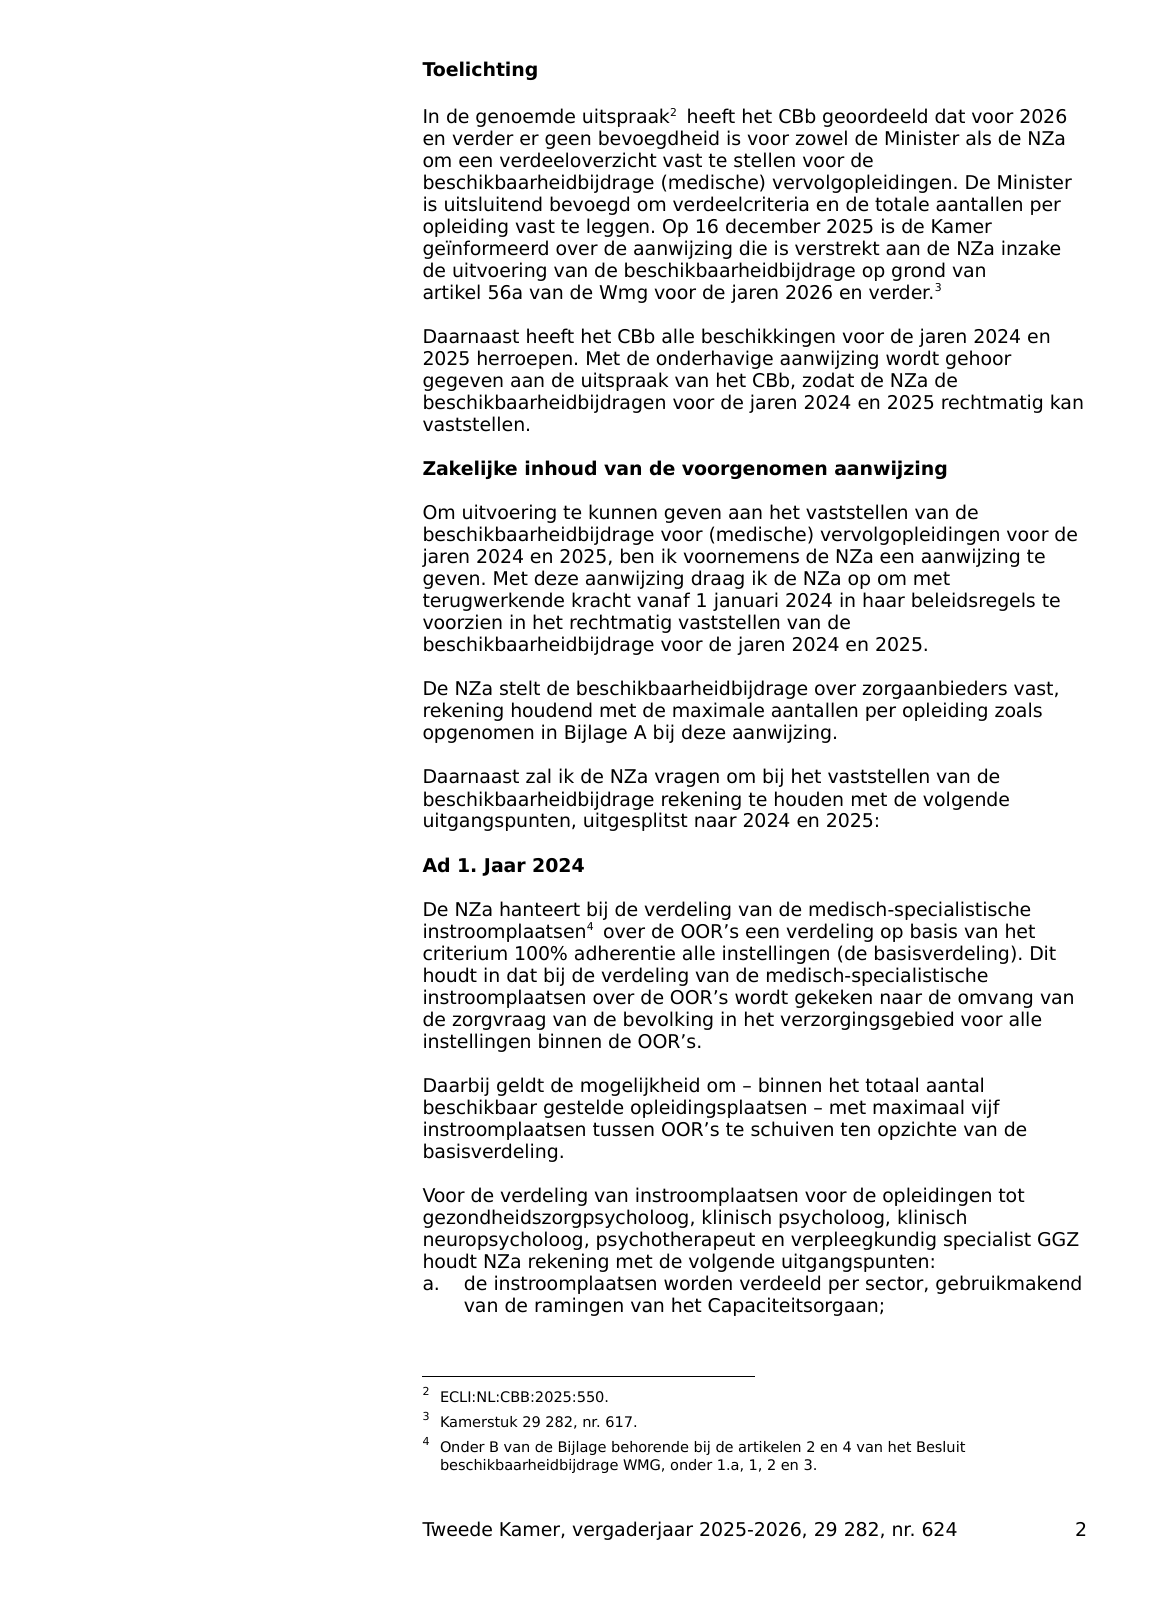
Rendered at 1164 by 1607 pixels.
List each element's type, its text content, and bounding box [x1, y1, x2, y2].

text Daarbij geldt de mogelijkheid om – binnen het totaal aantal beschikbaar gestelde opleidingsplaatsen – met maximaal vijf instroomplaatsen tussen OOR’s te schuiven ten opzichte van de basisverdeling. [422, 1075, 1087, 1163]
subtitle Ad 1. Jaar 2024 [422, 854, 1087, 877]
text Kamerstuk 29 282, nr. 617. [422, 1410, 1087, 1432]
subtitle Zakelijke inhoud van de voorgenomen aanwijzing [422, 458, 1087, 480]
text De NZa stelt de beschikbaarheidbijdrage over zorgaanbieders vast, rekening houdend met de maximale aantallen per opleiding zoals opgenomen in Bijlage A bij deze aanwijzing. [422, 678, 1087, 744]
text Daarnaast heeft het CBb alle beschikkingen voor de jaren 2024 en 2025 herroepen. Met de onderhavige aanwijzing wordt gehoor gegeven aan de uitspraak van het CBb, zodat de NZa de beschikbaarheidbijdragen voor de jaren 2024 en 2025 rechtmatig kan vaststellen. [422, 326, 1087, 436]
subtitle Toelichting [422, 59, 1087, 81]
text Onder B van de Bijlage behorende bij de artikelen 2 en 4 van het Besluit beschikbaarheidbijdrage WMG, onder 1.a, 1, 2 en 3. [422, 1435, 1087, 1474]
text Daarnaast zal ik de NZa vragen om bij het vaststellen van de beschikbaarheidbijdrage rekening te houden met de volgende uitgangspunten, uitgesplitst naar 2024 en 2025: [422, 766, 1087, 832]
text ECLI:NL:CBB:2025:550. [422, 1385, 1087, 1407]
text Voor de verdeling van instroomplaatsen voor de opleidingen tot gezondheidszorgpsycholoog, klinisch psycholoog, klinisch neuropsycholoog, psychotherapeut en verpleegkundig specialist GGZ houdt NZa rekening met de volgende uitgangspunten: [422, 1185, 1087, 1273]
text Om uitvoering te kunnen geven aan het vaststellen van de beschikbaarheidbijdrage voor (medische) vervolgopleidingen voor de jaren 2024 en 2025, ben ik voornemens de NZa een aanwijzing te geven. Met deze aanwijzing draag ik de NZa op om met terugwerkende kracht vanaf 1 januari 2024 in haar beleidsregels te voorzien in het rechtmatig vaststellen van de beschikbaarheidbijdrage voor de jaren 2024 en 2025. [422, 502, 1087, 656]
text In de genoemde uitspraak heeft het CBb geoordeeld dat voor 2026 en verder er geen bevoegdheid is voor zowel de Minister als de NZa om een verdeeloverzicht vast te stellen voor de beschikbaarheidbijdrage (medische) vervolgopleidingen. De Minister is uitsluitend bevoegd om verdeelcriteria en de totale aantallen per opleiding vast te leggen. Op 16 december 2025 is de Kamer geïnformeerd over de aanwijzing die is verstrekt aan de NZa inzake de uitvoering van de beschikbaarheidbijdrage op grond van artikel 56a van de Wmg voor de jaren 2026 en verder. [422, 106, 1087, 304]
text a. de instroomplaatsen worden verdeeld per sector, gebruikmakend van de ramingen van het Capaciteitsorgaan; [422, 1273, 1087, 1317]
text De NZa hanteert bij de verdeling van de medisch-specialistische instroomplaatsen over de OOR’s een verdeling op basis van het criterium 100% adherentie alle instellingen (de basisverdeling). Dit houdt in dat bij de verdeling van de medisch-specialistische instroomplaatsen over de OOR’s wordt gekeken naar de omvang van de zorgvraag van de bevolking in het verzorgingsgebied voor alle instellingen binnen de OOR’s. [422, 899, 1087, 1053]
